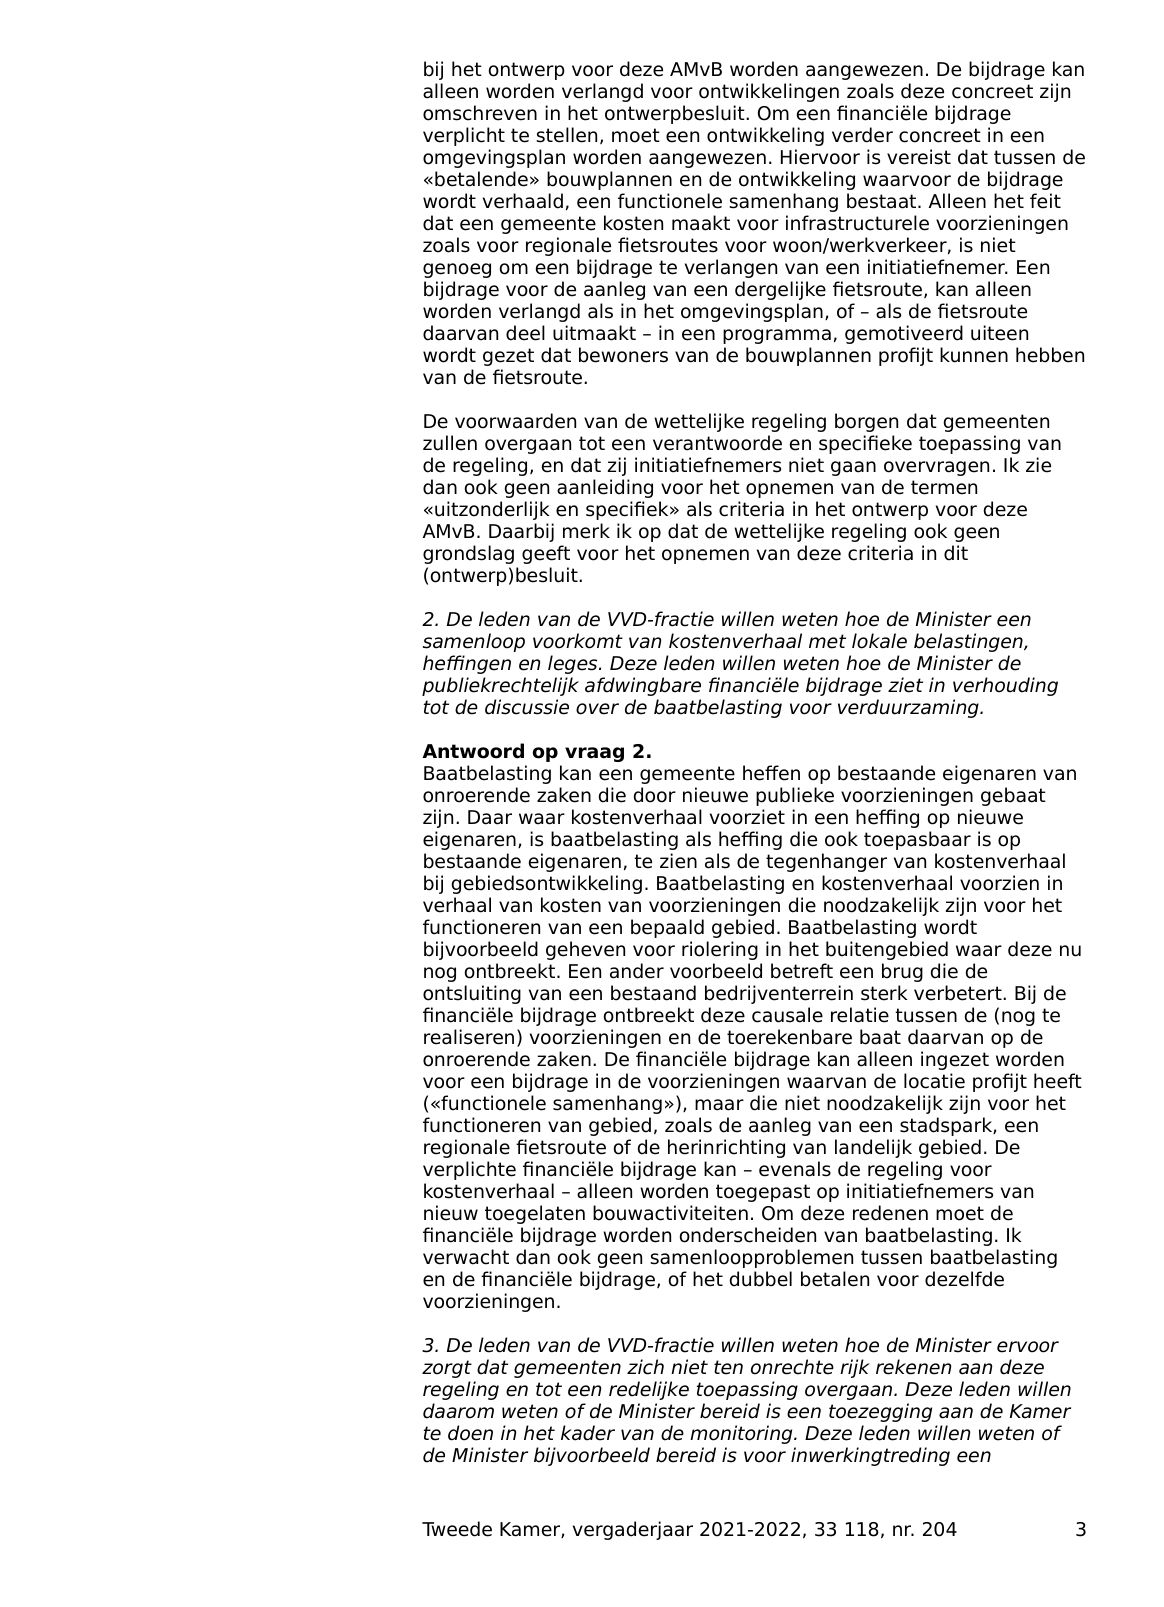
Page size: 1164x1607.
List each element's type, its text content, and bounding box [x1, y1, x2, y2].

text Baatbelasting kan een gemeente heffen op bestaande eigenaren van onroerende zaken die door nieuwe publieke voorzieningen gebaat zijn. Daar waar kostenverhaal voorziet in een heffing op nieuwe eigenaren, is baatbelasting als heffing die ook toepasbaar is op bestaande eigenaren, te zien als de tegenhanger van kostenverhaal bij gebiedsontwikkeling. Baatbelasting en kostenverhaal voorzien in verhaal van kosten van voorzieningen die noodzakelijk zijn voor het functioneren van een bepaald gebied. Baatbelasting wordt bijvoorbeeld geheven voor riolering in het buitengebied waar deze nu nog ontbreekt. Een ander voorbeeld betreft een brug die de ontsluiting van een bestaand bedrijventerrein sterk verbetert. Bij de financiële bijdrage ontbreekt deze causale relatie tussen de (nog te realiseren) voorzieningen en de toerekenbare baat daarvan op de onroerende zaken. De financiële bijdrage kan alleen ingezet worden voor een bijdrage in de voorzieningen waarvan de locatie profijt heeft («functionele samenhang»), maar die niet noodzakelijk zijn voor het functioneren van gebied, zoals de aanleg van een stadspark, een regionale fietsroute of de herinrichting van landelijk gebied. De verplichte financiële bijdrage kan – evenals de regeling voor kostenverhaal – alleen worden toegepast op initiatiefnemers van nieuw toegelaten bouwactiviteiten. Om deze redenen moet de financiële bijdrage worden onderscheiden van baatbelasting. Ik verwacht dan ook geen samenloopproblemen tussen baatbelasting en de financiële bijdrage, of het dubbel betalen voor dezelfde voorzieningen. [422, 763, 1087, 1312]
text De voorwaarden van de wettelijke regeling borgen dat gemeenten zullen overgaan tot een verantwoorde en specifieke toepassing van de regeling, en dat zij initiatiefnemers niet gaan overvragen. Ik zie dan ook geen aanleiding voor het opnemen van de termen «uitzonderlijk en specifiek» als criteria in het ontwerp voor deze AMvB. Daarbij merk ik op dat de wettelijke regeling ook geen grondslag geeft voor het opnemen van deze criteria in dit (ontwerp)besluit. [422, 411, 1087, 587]
text 2. De leden van de VVD-fractie willen weten hoe de Minister een samenloop voorkomt van kostenverhaal met lokale belastingen, heffingen en leges. Deze leden willen weten hoe de Minister de publiekrechtelijk afdwingbare financiële bijdrage ziet in verhouding tot de discussie over de baatbelasting voor verduurzaming. [422, 609, 1087, 719]
text bij het ontwerp voor deze AMvB worden aangewezen. De bijdrage kan alleen worden verlangd voor ontwikkelingen zoals deze concreet zijn omschreven in het ontwerpbesluit. Om een financiële bijdrage verplicht te stellen, moet een ontwikkeling verder concreet in een omgevingsplan worden aangewezen. Hiervoor is vereist dat tussen de «betalende» bouwplannen en de ontwikkeling waarvoor de bijdrage wordt verhaald, een functionele samenhang bestaat. Alleen het feit dat een gemeente kosten maakt voor infrastructurele voorzieningen zoals voor regionale fietsroutes voor woon/werkverkeer, is niet genoeg om een bijdrage te verlangen van een initiatiefnemer. Een bijdrage voor de aanleg van een dergelijke fietsroute, kan alleen worden verlangd als in het omgevingsplan, of – als de fietsroute daarvan deel uitmaakt – in een programma, gemotiveerd uiteen wordt gezet dat bewoners van de bouwplannen profijt kunnen hebben van de fietsroute. [422, 59, 1087, 389]
text Antwoord op vraag 2. [422, 741, 1087, 763]
text 3. De leden van de VVD-fractie willen weten hoe de Minister ervoor zorgt dat gemeenten zich niet ten onrechte rijk rekenen aan deze regeling en tot een redelijke toepassing overgaan. Deze leden willen daarom weten of de Minister bereid is een toezegging aan de Kamer te doen in het kader van de monitoring. Deze leden willen weten of de Minister bijvoorbeeld bereid is voor inwerkingtreding een [422, 1335, 1087, 1467]
